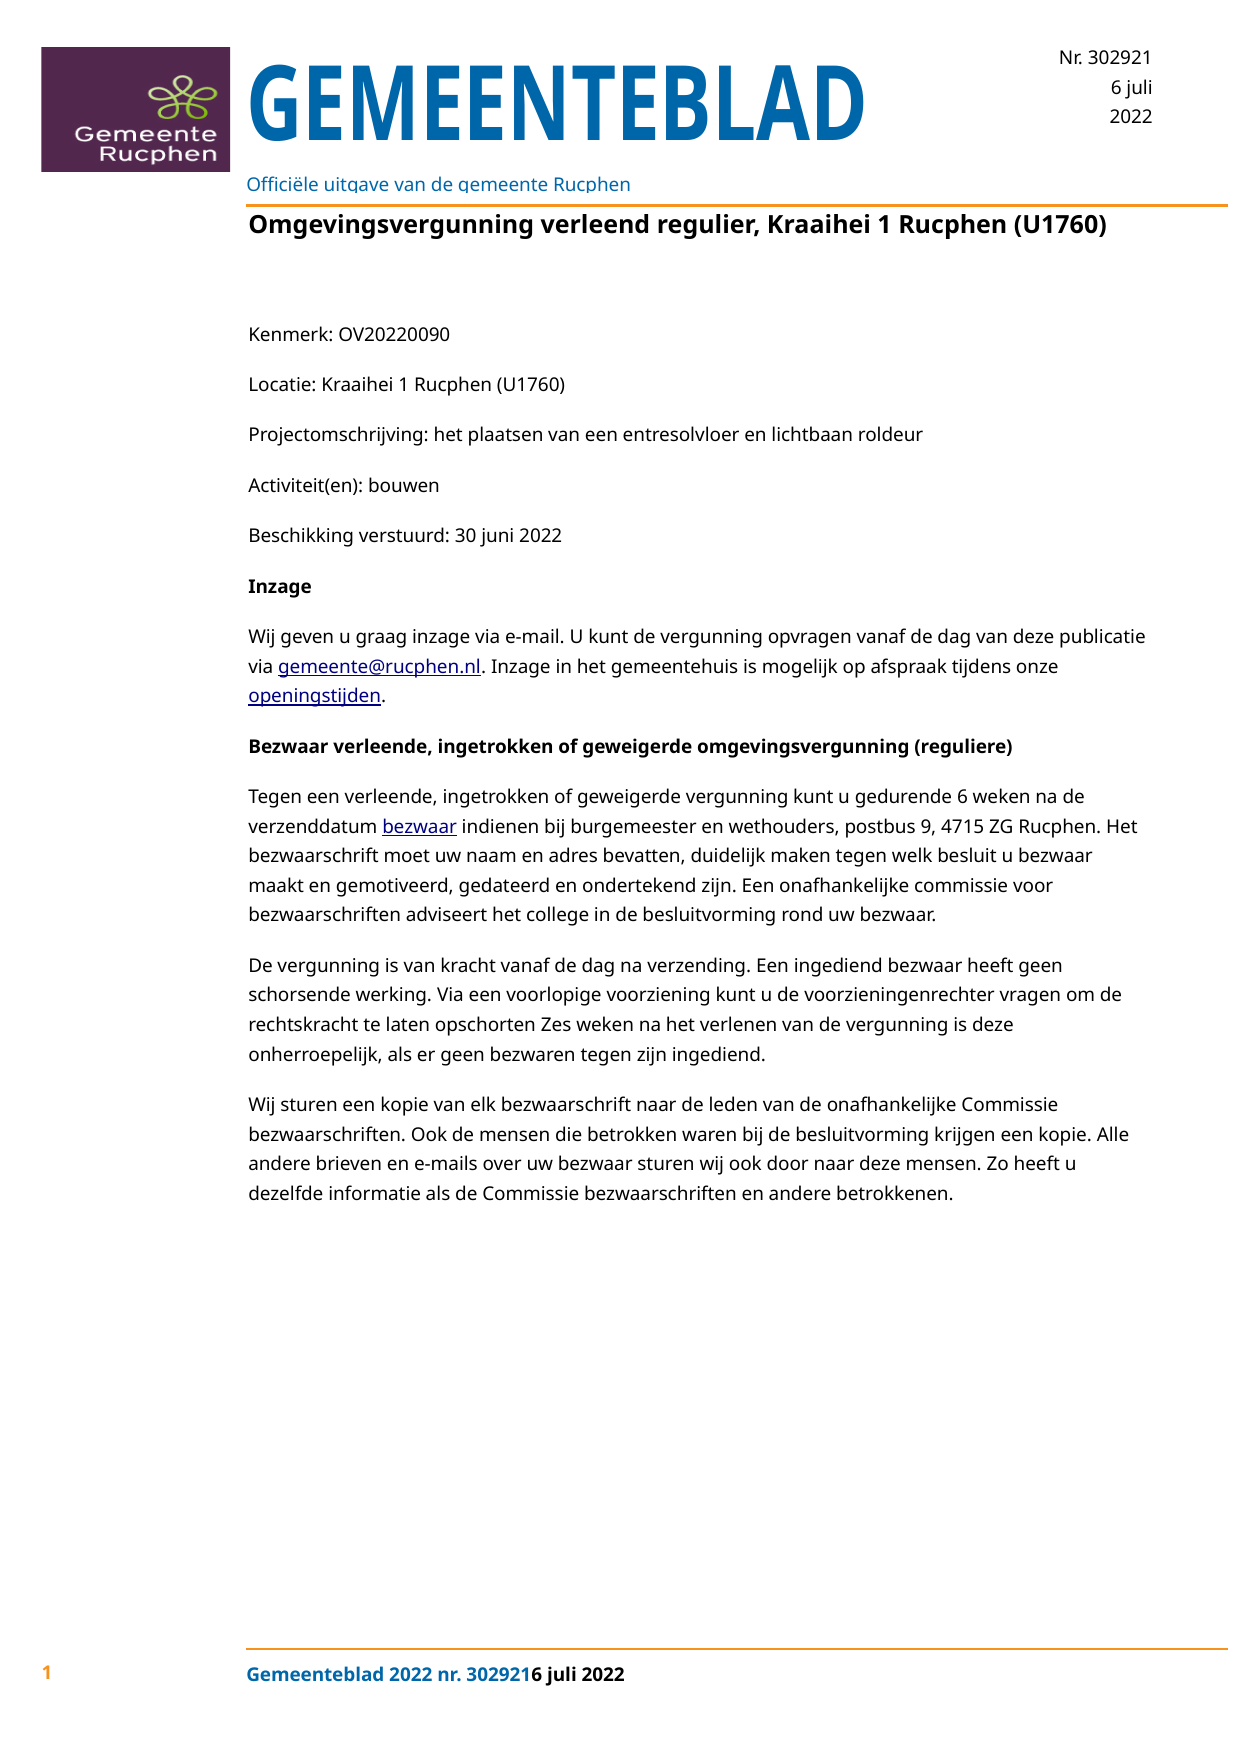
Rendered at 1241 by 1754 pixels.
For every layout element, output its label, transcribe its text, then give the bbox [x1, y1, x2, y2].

text Wij geven u graag inzage via e-mail. U kunt de vergunning opvragen vanaf de dag van deze publicatie via gemeente@rucphen.nl. Inzage in het gemeentehuis is mogelijk op afspraak tijdens onze openingstijden. [248, 623, 1152, 708]
text Tegen een verleende, ingetrokken of geweigerde vergunning kunt u gedurende 6 weken na de verzenddatum bezwaar indienen bij burgemeester en wethouders, postbus 9, 4715 ZG Rucphen. Het bezwaarschrift moet uw naam en adres bevatten, duidelijk maken tegen welk besluit u bezwaar maakt en gemotiveerd, gedateerd en ondertekend zijn. Een onafhankelijke commissie voor bezwaarschriften adviseert het college in de besluitvorming rond uw bezwaar. [248, 783, 1152, 927]
text Omgevingsvergunning verleend regulier, Kraaihei 1 Rucphen (U1760) [248, 207, 1152, 241]
text Bezwaar verleende, ingetrokken of geweigerde omgevingsvergunning (reguliere) [248, 733, 1152, 758]
text Inzage [248, 573, 1152, 598]
text Projectomschrijving: het plaatsen van een entresolvloer en lichtbaan roldeur [248, 422, 1152, 447]
text Locatie: Kraaihei 1 Rucphen (U1760) [248, 371, 1152, 397]
text Beschikking verstuurd: 30 juni 2022 [248, 522, 1152, 548]
text Activiteit(en): bouwen [248, 472, 1152, 498]
picture [41, 47, 231, 172]
text Wij sturen een kopie van elk bezwaarschrift naar de leden van de onafhankelijke Commissie bezwaarschriften. Ook de mensen die betrokken waren bij de besluitvorming krijgen een kopie. Alle andere brieven en e-mails over uw bezwaar sturen wij ook door naar deze mensen. Zo heeft u dezelfde informatie als de Commissie bezwaarschriften en andere betrokkenen. [248, 1091, 1152, 1206]
text De vergunning is van kracht vanaf de dag na verzending. Een ingediend bezwaar heeft geen schorsende werking. Via een voorlopige voorziening kunt u de voorzieningenrechter vragen om de rechtskracht te laten opschorten Zes weken na het verlenen van de vergunning is deze onherroepelijk, als er geen bezwaren tegen zijn ingediend. [248, 952, 1152, 1066]
text Kenmerk: OV20220090 [248, 321, 1152, 346]
